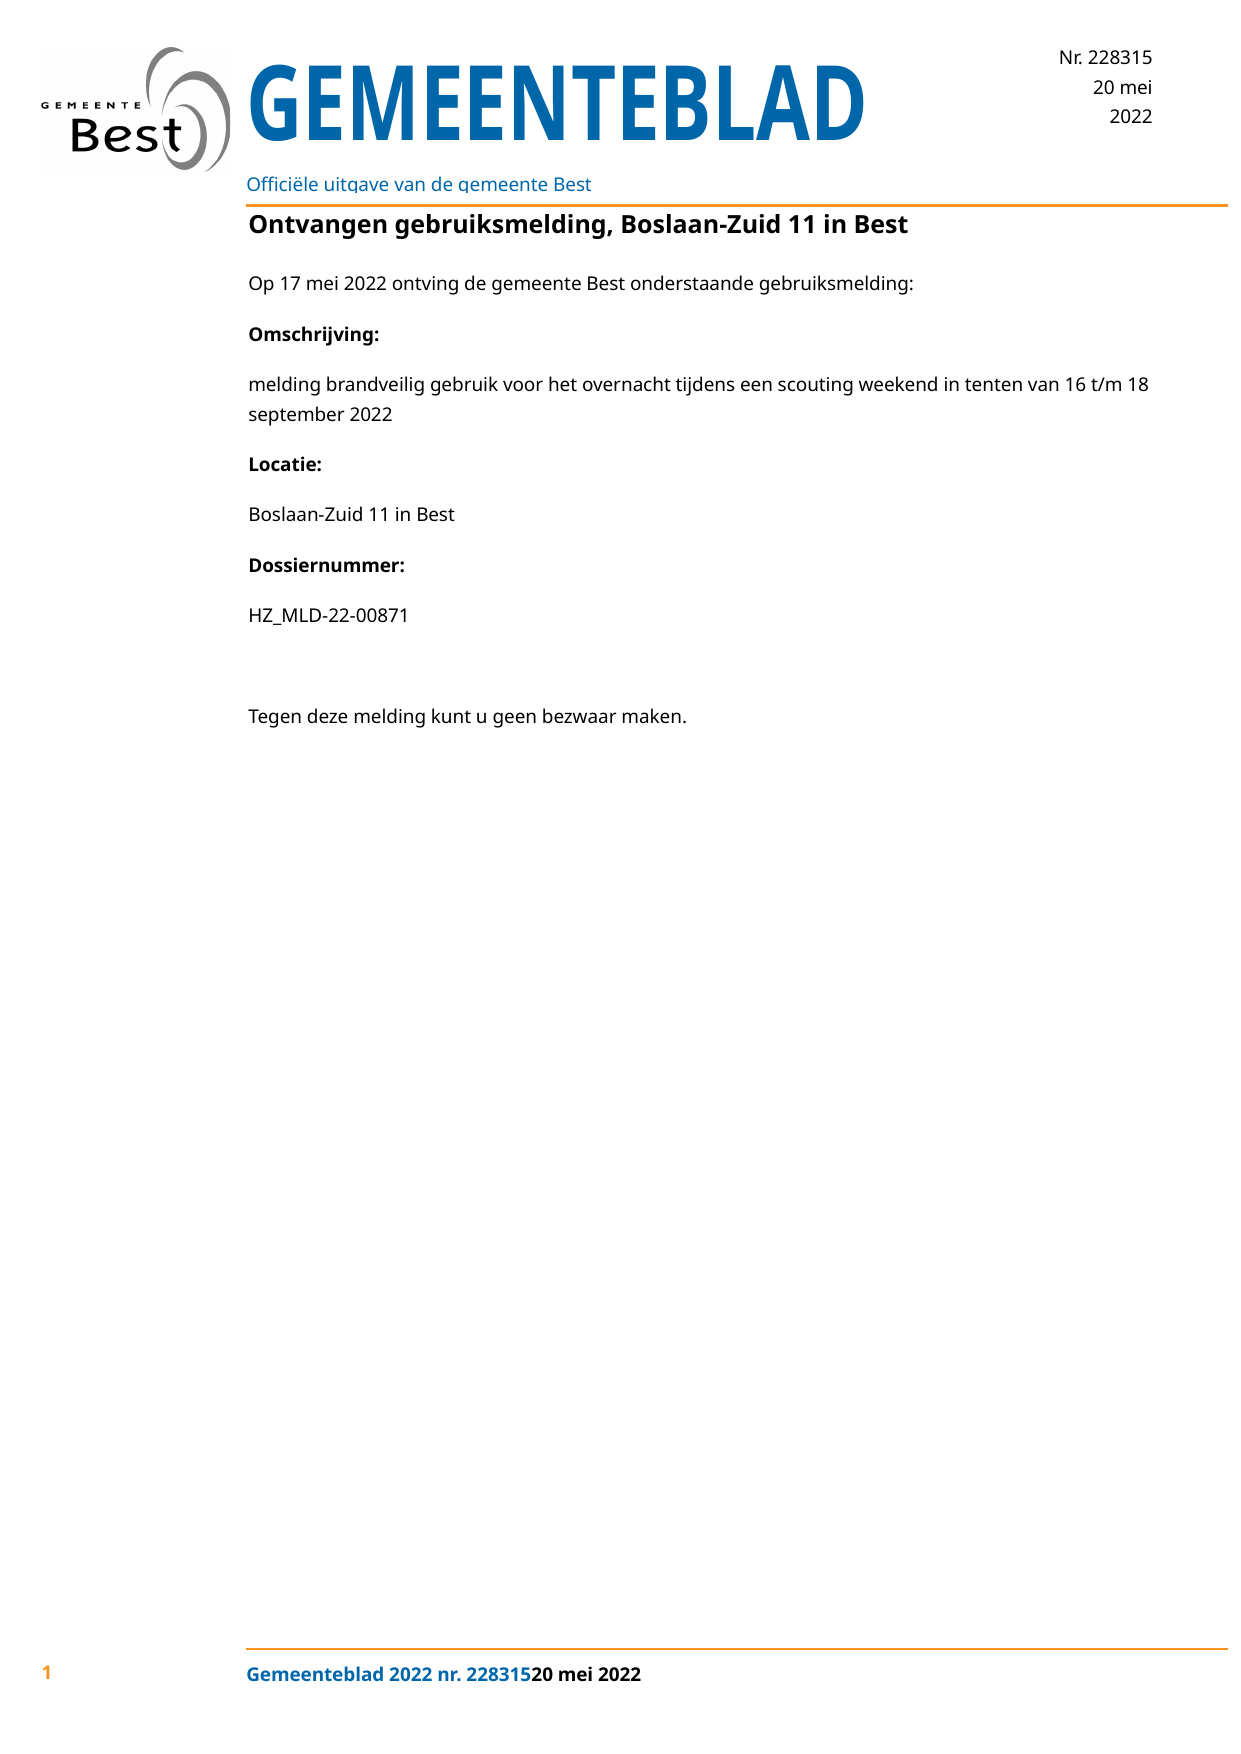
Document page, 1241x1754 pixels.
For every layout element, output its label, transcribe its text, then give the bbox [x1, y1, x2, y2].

text Boslaan-Zuid 11 in Best [248, 502, 1152, 527]
text Ontvangen gebruiksmelding, Boslaan-Zuid 11 in Best [248, 207, 1152, 241]
text Dossiernummer: [248, 552, 1152, 578]
text Tegen deze melding kunt u geen bezwaar maken. [248, 703, 1152, 729]
text Op 17 mei 2022 ontving de gemeente Best onderstaande gebruiksmelding: [248, 270, 1152, 296]
text HZ_MLD-22-00871 [248, 602, 1152, 628]
picture [41, 47, 231, 172]
text Omschrijving: [248, 321, 1152, 346]
text melding brandveilig gebruik voor het overnacht tijdens een scouting weekend in tenten van 16 t/m 18 september 2022 [248, 371, 1152, 426]
text Locatie: [248, 451, 1152, 477]
